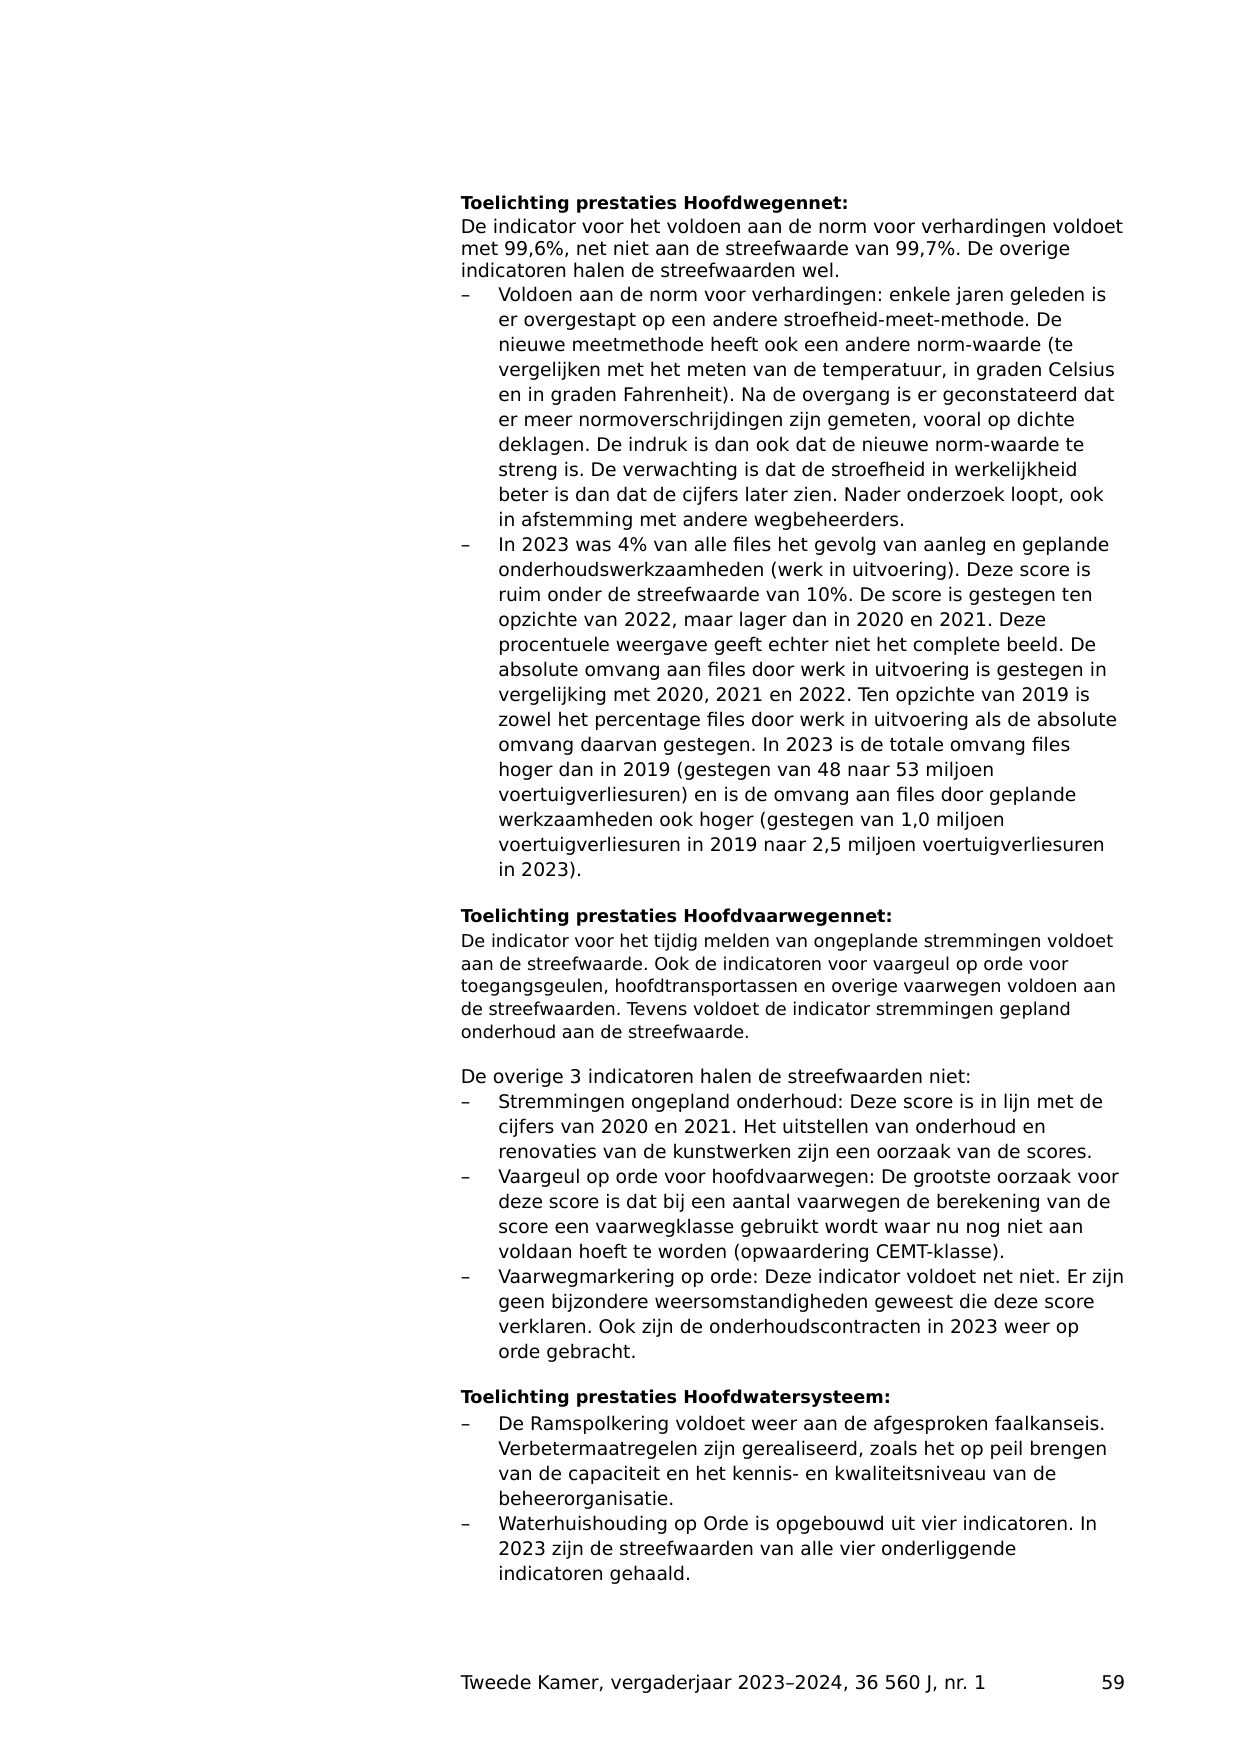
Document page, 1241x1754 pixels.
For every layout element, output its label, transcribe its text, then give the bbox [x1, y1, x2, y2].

list In 2023 was 4% van alle files het gevolg van aanleg en geplande onderhoudswerkzaamheden (werk in uitvoering). Deze score is ruim onder de streefwaarde van 10%. De score is gestegen ten opzichte van 2022, maar lager dan in 2020 en 2021. Deze procentuele weergave geeft echter niet het complete beeld. De absolute omvang aan files door werk in uitvoering is gestegen in vergelijking met 2020, 2021 en 2022. Ten opzichte van 2019 is zowel het percentage files door werk in uitvoering als de absolute omvang daarvan gestegen. In 2023 is de totale omvang files hoger dan in 2019 (gestegen van 48 naar 53 miljoen voertuigverliesuren) en is de omvang aan files door geplande werkzaamheden ook hoger (gestegen van 1,0 miljoen voertuigverliesuren in 2019 naar 2,5 miljoen voertuigverliesuren in 2023). [461, 532, 1125, 882]
text Toelichting prestaties Hoofdwatersysteem: [461, 1385, 1125, 1408]
list Voldoen aan de norm voor verhardingen: enkele jaren geleden is er overgestapt op een andere stroefheid-meet-methode. De nieuwe meetmethode heeft ook een andere norm-waarde (te vergelijken met het meten van de temperatuur, in graden Celsius en in graden Fahrenheit). Na de overgang is er geconstateerd dat er meer normoverschrijdingen zijn gemeten, vooral op dichte deklagen. De indruk is dan ook dat de nieuwe norm-waarde te streng is. De verwachting is dat de stroefheid in werkelijkheid beter is dan dat de cijfers later zien. Nader onderzoek loopt, ook in afstemming met andere wegbeheerders. [461, 282, 1125, 532]
text De indicator voor het voldoen aan de norm voor verhardingen voldoet met 99,6%, net niet aan de streefwaarde van 99,7%. De overige indicatoren halen de streefwaarden wel. [461, 216, 1125, 282]
list Waterhuishouding op Orde is opgebouwd uit vier indicatoren. In 2023 zijn de streefwaarden van alle vier onderliggende indicatoren gehaald. [461, 1510, 1125, 1585]
list Vaargeul op orde voor hoofdvaarwegen: De grootste oorzaak voor deze score is dat bij een aantal vaarwegen de berekening van de score een vaarwegklasse gebruikt wordt waar nu nog niet aan voldaan hoeft te worden (opwaardering CEMT-klasse). [461, 1163, 1125, 1263]
text De overige 3 indicatoren halen de streefwaarden niet: [461, 1066, 1125, 1088]
list De Ramspolkering voldoet weer aan de afgesproken faalkanseis. Verbetermaatregelen zijn gerealiseerd, zoals het op peil brengen van de capaciteit en het kennis- en kwaliteitsniveau van de beheerorganisatie. [461, 1410, 1125, 1510]
list Stremmingen ongepland onderhoud: Deze score is in lijn met de cijfers van 2020 en 2021. Het uitstellen van onderhoud en renovaties van de kunstwerken zijn een oorzaak van de scores. [461, 1088, 1125, 1163]
text Toelichting prestaties Hoofdvaarwegennet: [461, 904, 1125, 927]
text De indicator voor het tijdig melden van ongeplande stremmingen voldoet aan de streefwaarde. Ook de indicatoren voor vaargeul op orde voor toegangsgeulen, hoofdtransportassen en overige vaarwegen voldoen aan de streefwaarden. Tevens voldoet de indicator stremmingen gepland onderhoud aan de streefwaarde. [461, 929, 1125, 1043]
list Vaarwegmarkering op orde: Deze indicator voldoet net niet. Er zijn geen bijzondere weersomstandigheden geweest die deze score verklaren. Ook zijn de onderhoudscontracten in 2023 weer op orde gebracht. [461, 1263, 1125, 1363]
text Toelichting prestaties Hoofdwegennet: [461, 191, 1125, 214]
